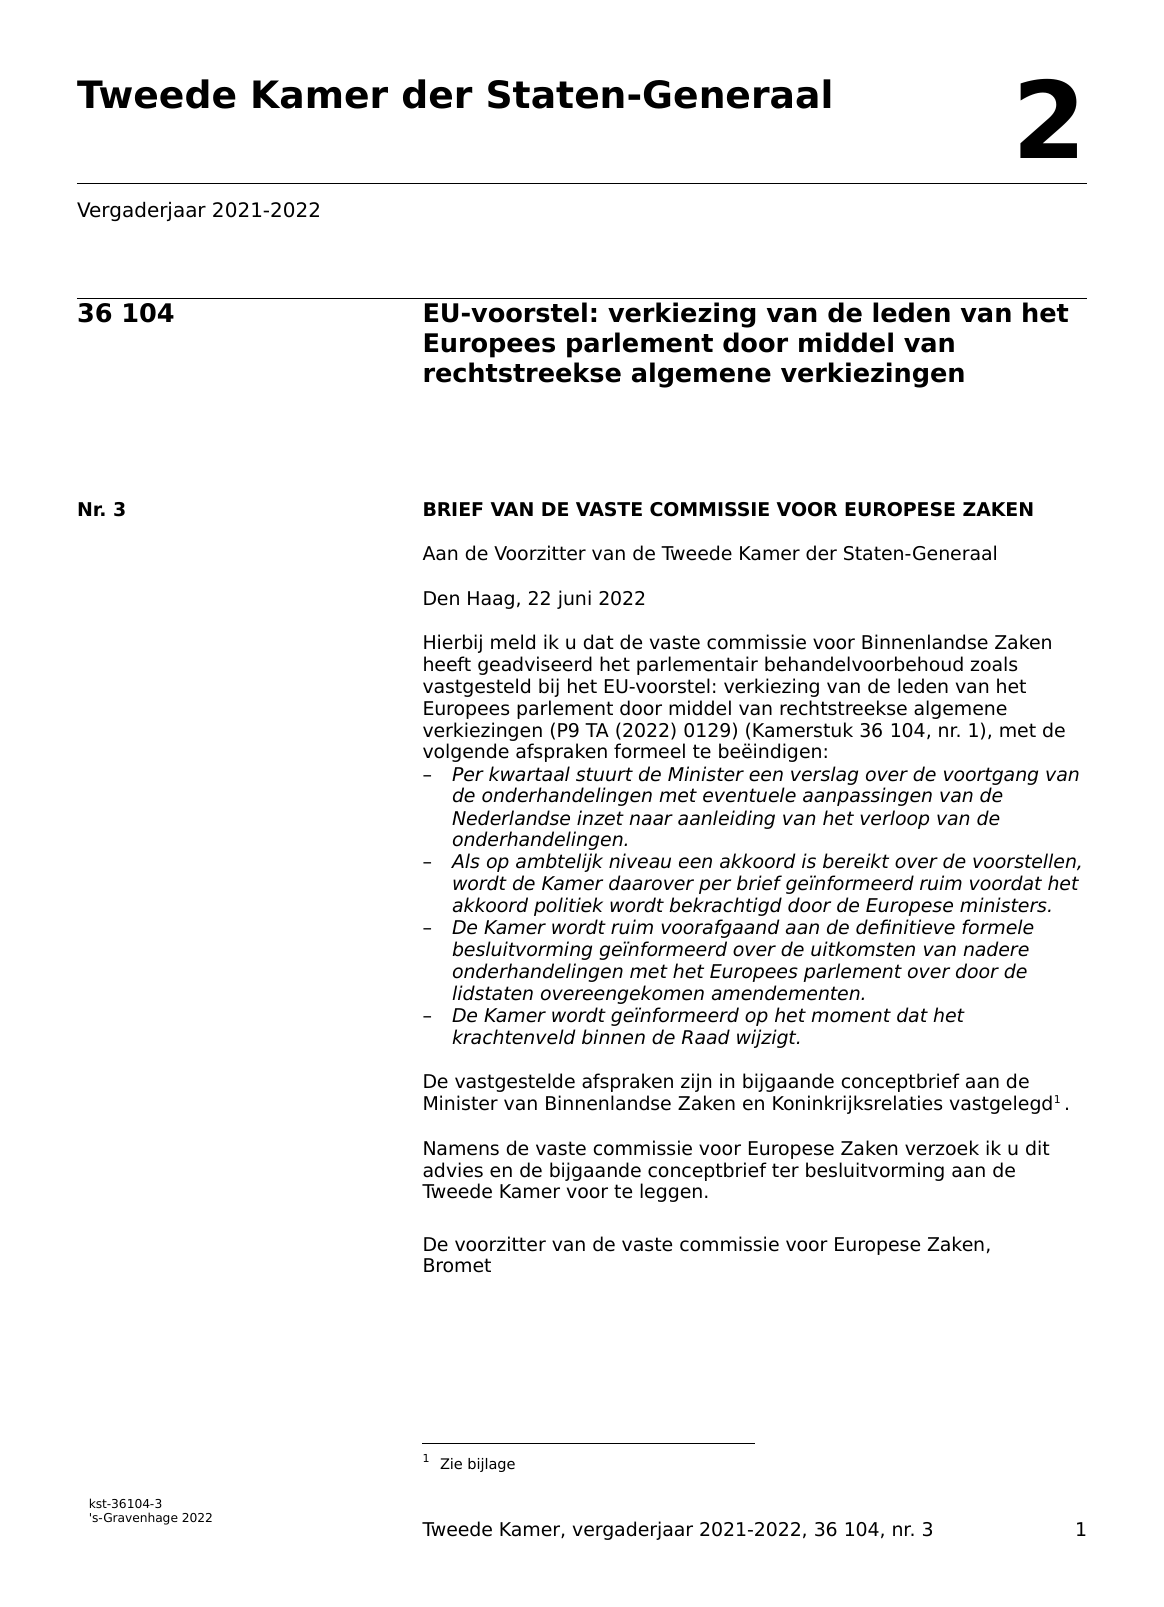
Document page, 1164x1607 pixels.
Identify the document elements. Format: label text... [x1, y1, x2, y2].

subtitle Nr. 3 BRIEF VAN DE VASTE COMMISSIE VOOR EUROPESE ZAKEN [77, 499, 1087, 521]
table_cell Vergaderjaar 2021-2022 [77, 184, 1087, 298]
text – Als op ambtelijk niveau een akkoord is bereikt over de voorstellen, wordt de Kamer daarover per brief geïnformeerd ruim voordat het akkoord politiek wordt bekrachtigd door de Europese ministers. [422, 851, 1087, 917]
text – Per kwartaal stuurt de Minister een verslag over de voortgang van de onderhandelingen met eventuele aanpassingen van de Nederlandse inzet naar aanleiding van het verloop van de onderhandelingen. [422, 763, 1087, 851]
text De voorzitter van de vaste commissie voor Europese Zaken, Bromet [422, 1233, 1087, 1277]
text Namens de vaste commissie voor Europese Zaken verzoek ik u dit advies en de bijgaande conceptbrief ter besluitvorming aan de Tweede Kamer voor te leggen. [422, 1137, 1087, 1203]
text kst-36104-3 [88, 1497, 323, 1511]
subtitle 36 104 EU-voorstel: verkiezing van de leden van het Europees parlement door middel van rechtstreekse algemene verkiezingen [77, 299, 1087, 388]
text Hierbij meld ik u dat de vaste commissie voor Binnenlandse Zaken heeft geadviseerd het parlementair behandelvoorbehoud zoals vastgesteld bij het EU-voorstel: verkiezing van de leden van het Europees parlement door middel van rechtstreekse algemene verkiezingen (P9 TA (2022) 0129) (Kamerstuk 36 104, nr. 1), met de volgende afspraken formeel te beëindigen: [422, 632, 1087, 763]
text Aan de Voorzitter van de Tweede Kamer der Staten-Generaal [422, 543, 1087, 565]
text – De Kamer wordt geïnformeerd op het moment dat het krachtenveld binnen de Raad wijzigt. [422, 1005, 1087, 1049]
text Zie bijlage [422, 1452, 1087, 1474]
text 's-Gravenhage 2022 [88, 1511, 323, 1525]
text Den Haag, 22 juni 2022 [422, 587, 1087, 609]
table_header Tweede Kamer der Staten-Generaal [77, 59, 886, 183]
table_header 2 [886, 59, 1087, 183]
text – De Kamer wordt ruim voorafgaand aan de definitieve formele besluitvorming geïnformeerd over de uitkomsten van nadere onderhandelingen met het Europees parlement over door de lidstaten overeengekomen amendementen. [422, 917, 1087, 1005]
text De vastgestelde afspraken zijn in bijgaande conceptbrief aan de Minister van Binnenlandse Zaken en Koninkrijksrelaties vastgelegd. [422, 1071, 1087, 1115]
